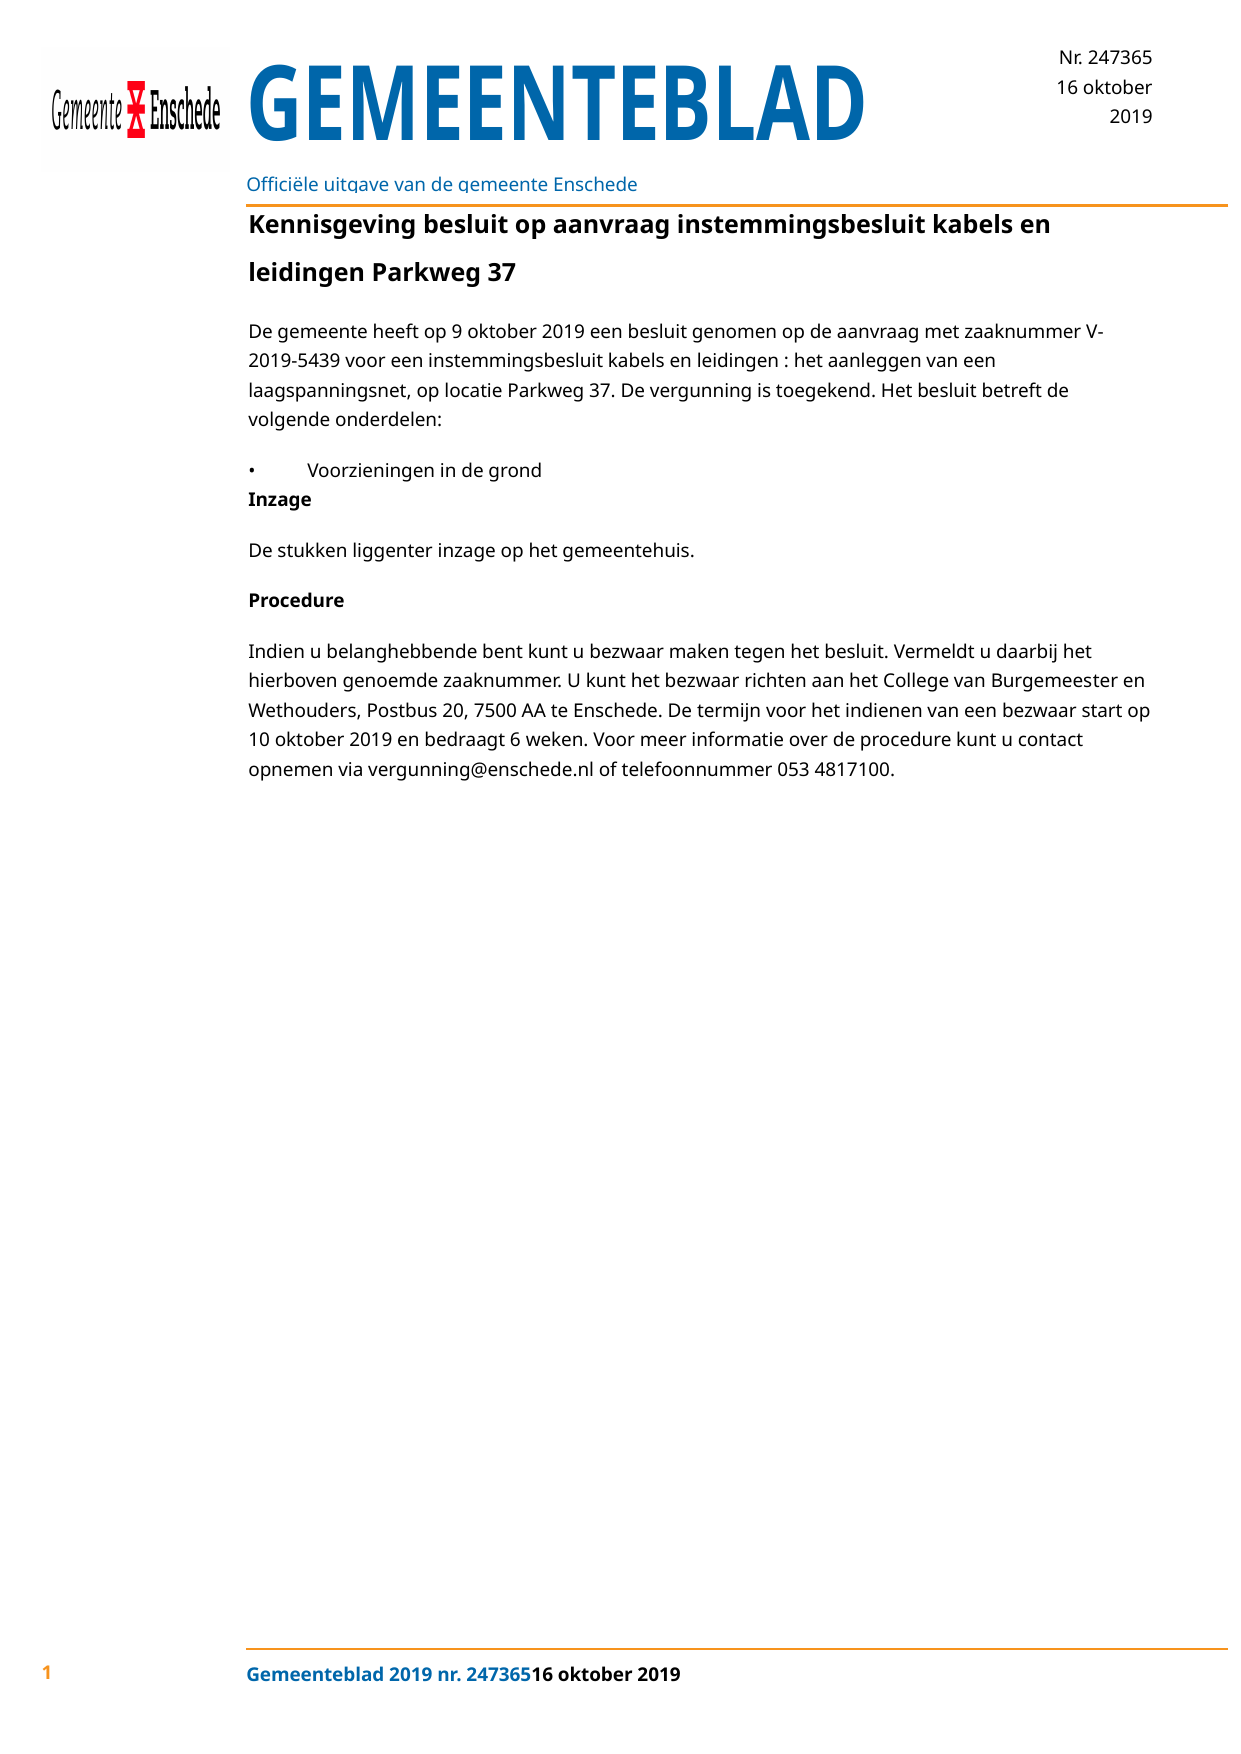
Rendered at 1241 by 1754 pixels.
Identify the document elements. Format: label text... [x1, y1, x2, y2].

picture [41, 47, 231, 172]
text De stukken liggenter inzage op het gemeentehuis. [248, 537, 1152, 563]
text Indien u belanghebbende bent kunt u bezwaar maken tegen het besluit. Vermeldt u daarbij het hierboven genoemde zaaknummer. U kunt het bezwaar richten aan het College van Burgemees­ter en Wethouders, Postbus 20, 7500 AA te Enschede. De termijn voor het indienen van een bezwaar start op 10 oktober 2019 en bedraagt 6 weken. Voor meer informatie over de procedure kunt u contact opnemen via vergunning@enschede.nl of telefoonnummer 053 4817100. [248, 638, 1152, 782]
text Procedure [248, 587, 1152, 613]
text Inzage [248, 487, 1152, 512]
list Voorzieningen in de grond [248, 457, 1152, 483]
text Kennisgeving besluit op aanvraag instemmingsbesluit kabels en leidingen Parkweg 37 [248, 207, 1152, 288]
text De gemeente heeft op 9 oktober 2019 een besluit genomen op de aanvraag met zaaknummer V-2019-5439 voor een instemmingsbesluit kabels en leidingen : het aanleggen van een laagspanningsnet, op locatie Parkweg 37. De vergunning is toegekend. Het besluit betreft de volgende onderdelen: [248, 318, 1152, 432]
